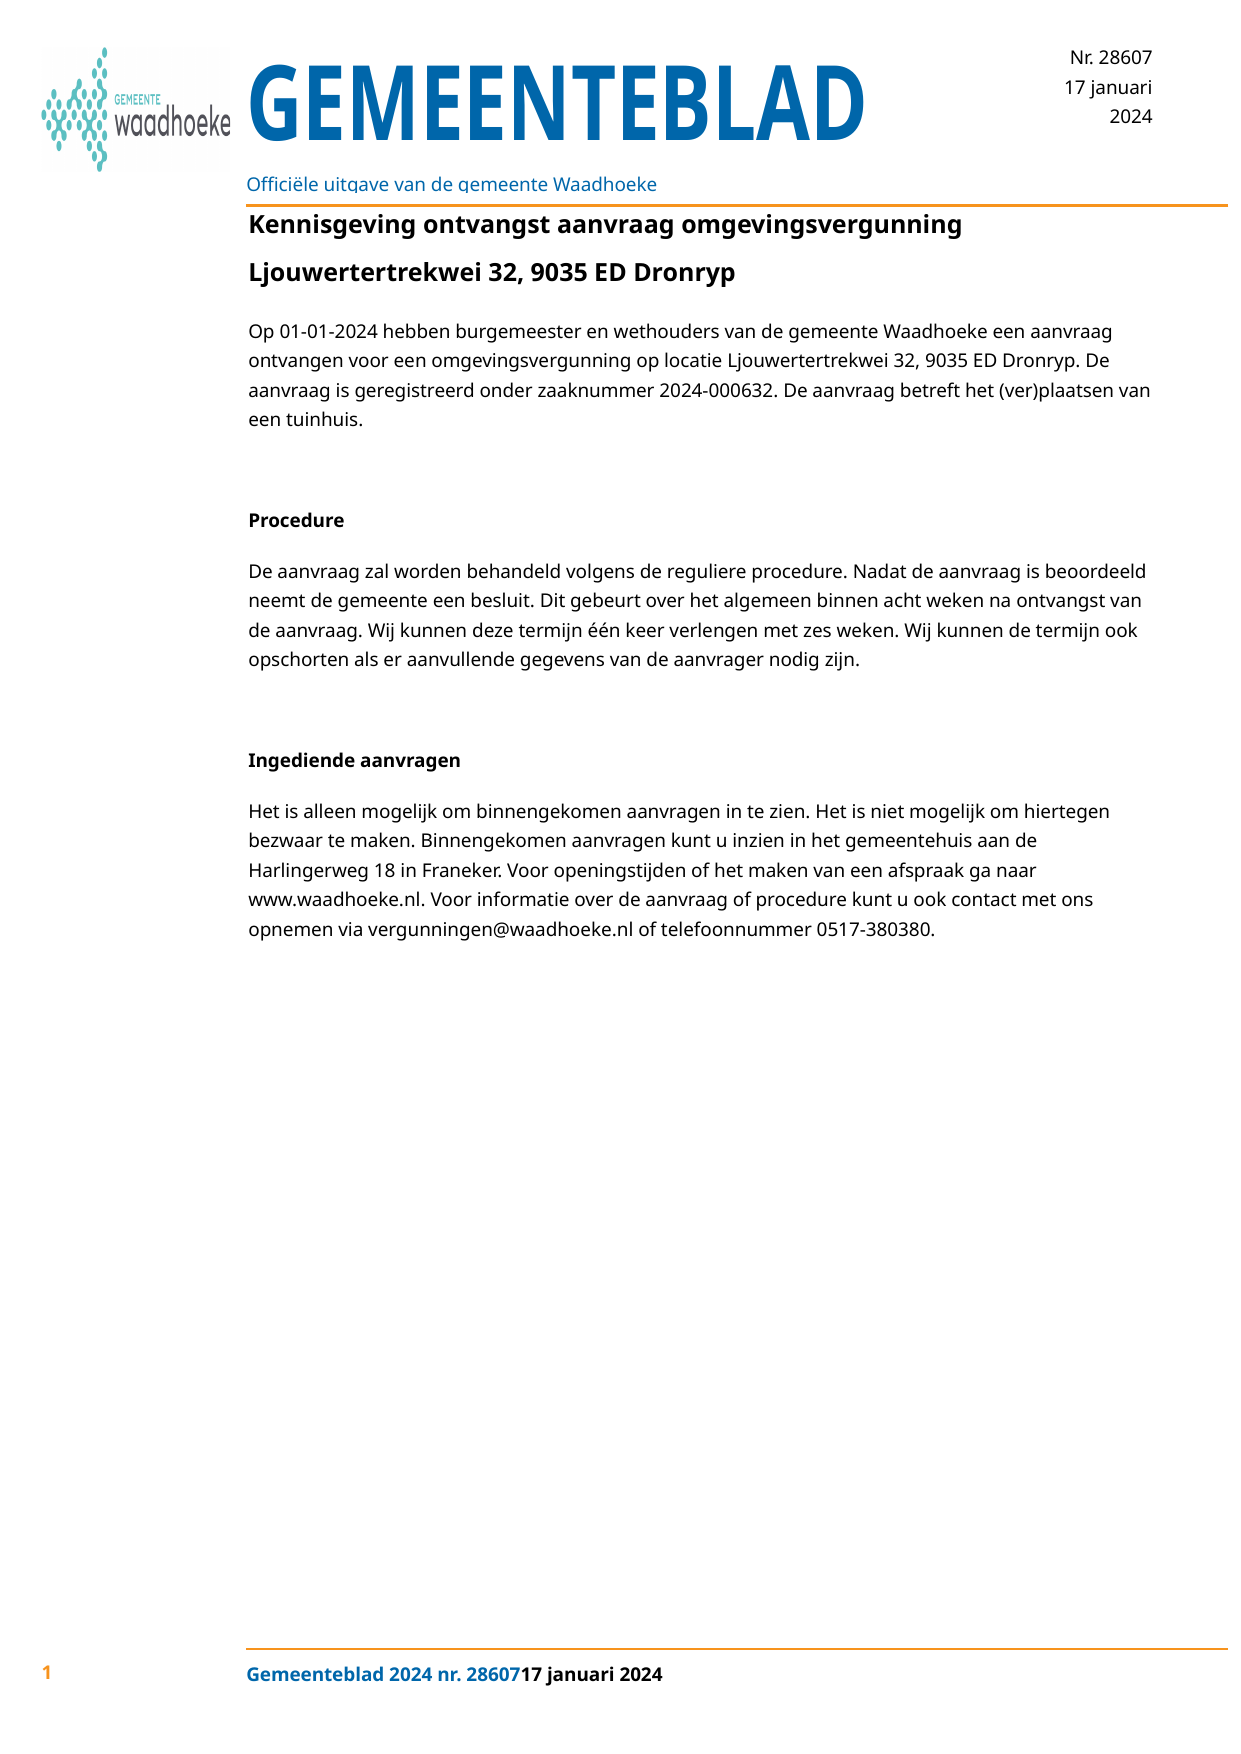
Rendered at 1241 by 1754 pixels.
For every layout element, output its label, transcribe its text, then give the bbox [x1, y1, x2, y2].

text Op 01-01-2024 hebben burgemeester en wethouders van de gemeente Waadhoeke een aanvraag ontvangen voor een omgevingsvergunning op locatie Ljouwertertrekwei 32, 9035 ED Dronryp. De aanvraag is geregistreerd onder zaaknummer 2024-000632. De aanvraag betreft het (ver)plaatsen van een tuinhuis. [248, 318, 1152, 432]
text Ingediende aanvragen [248, 747, 1152, 773]
text Het is alleen mogelijk om binnengekomen aanvragen in te zien. Het is niet mogelijk om hiertegen bezwaar te maken. Binnengekomen aanvragen kunt u inzien in het gemeentehuis aan de Harlingerweg 18 in Franeker. Voor openingstijden of het maken van een afspraak ga naar www.waadhoeke.nl. Voor informatie over de aanvraag of procedure kunt u ook contact met ons opnemen via vergunningen@waadhoeke.nl of telefoonnummer 0517-380380. [248, 798, 1152, 942]
text Kennisgeving ontvangst aanvraag omgevingsvergunning Ljouwertertrekwei 32, 9035 ED Dronryp [248, 207, 1152, 288]
picture [41, 47, 231, 172]
text Procedure [248, 507, 1152, 533]
text De aanvraag zal worden behandeld volgens de reguliere procedure. Nadat de aanvraag is beoordeeld neemt de gemeente een besluit. Dit gebeurt over het algemeen binnen acht weken na ontvangst van de aanvraag. Wij kunnen deze termijn één keer verlengen met zes weken. Wij kunnen de termijn ook opschorten als er aanvullende gegevens van de aanvrager nodig zijn. [248, 558, 1152, 672]
